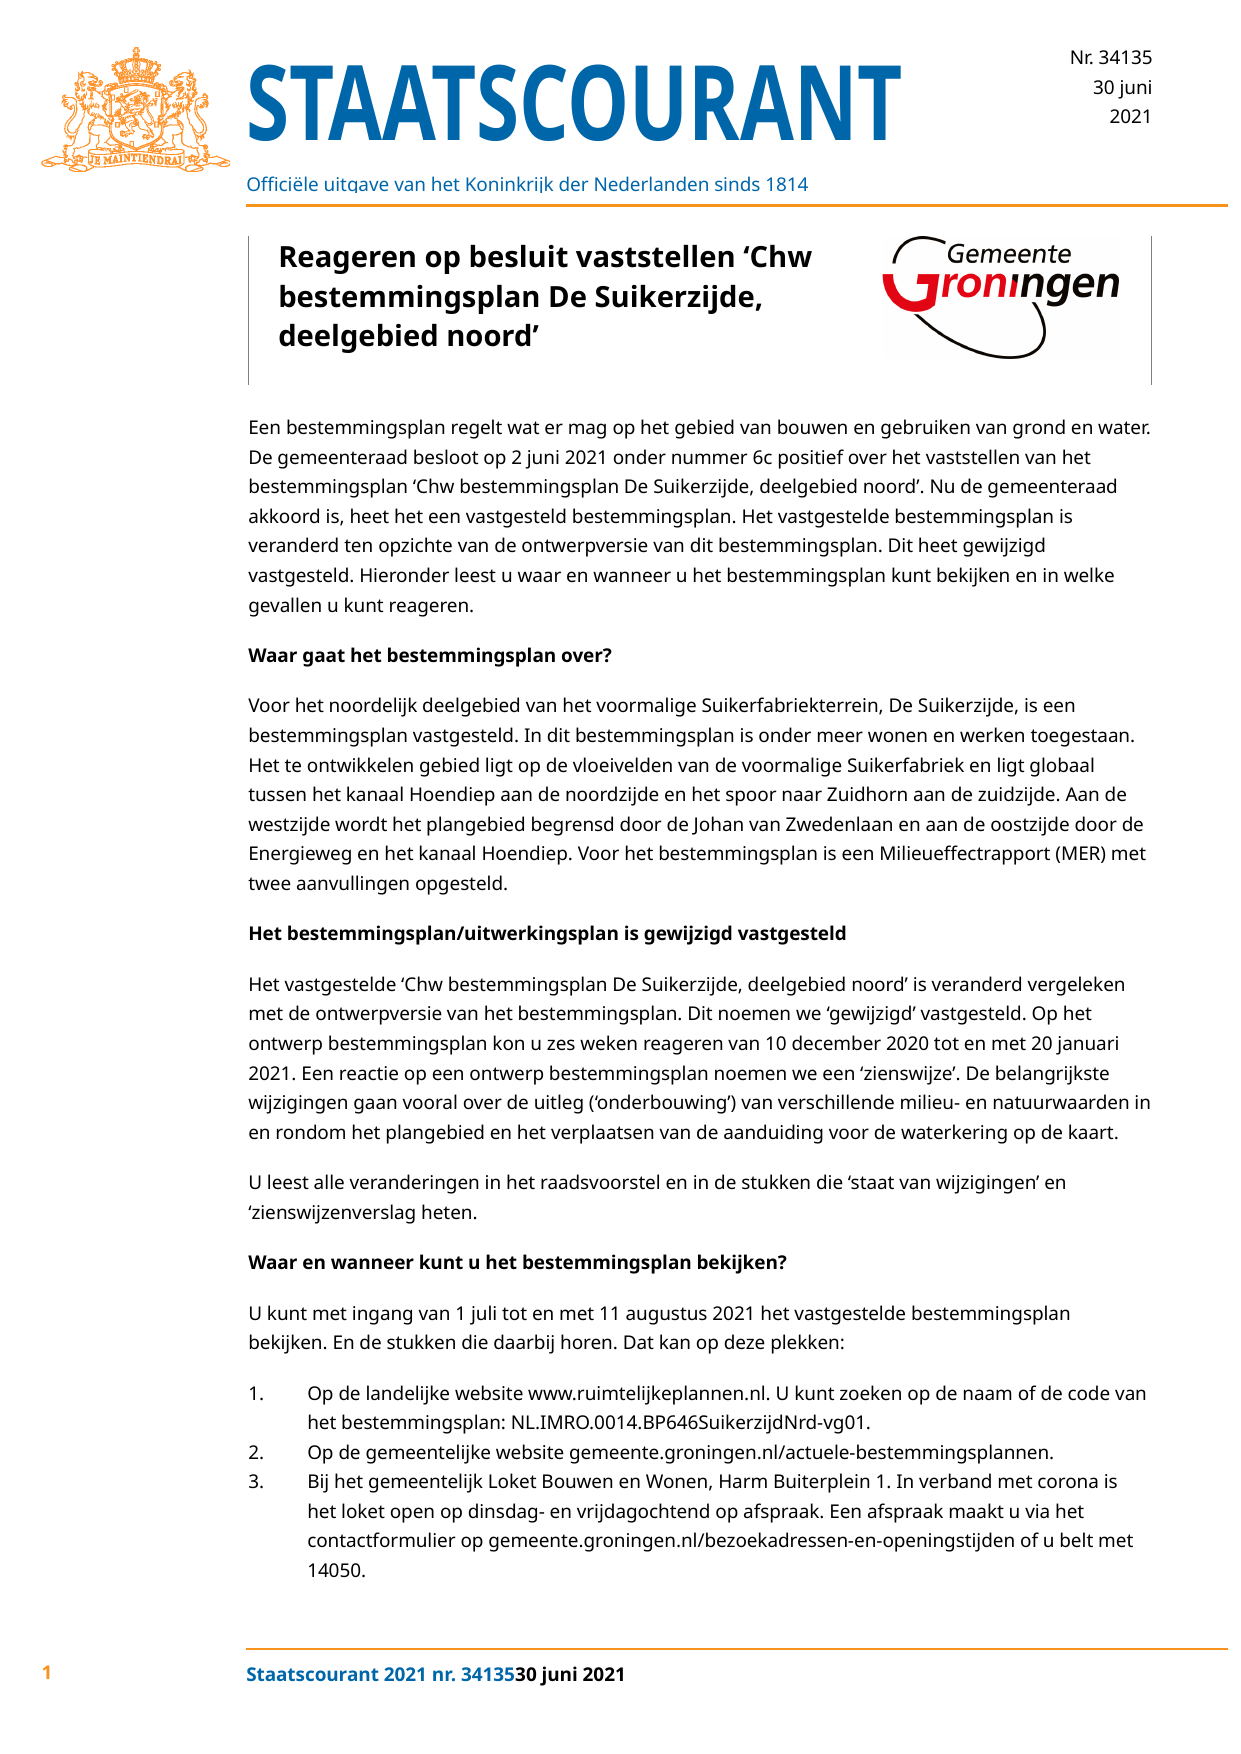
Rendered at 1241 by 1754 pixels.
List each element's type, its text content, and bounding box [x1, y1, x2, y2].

picture [41, 47, 231, 172]
text U leest alle veranderingen in het raadsvoorstel en in de stukken die ‘staat van wijzigingen’ en ‘zienswijzenverslag heten. [248, 1169, 1152, 1224]
text Waar en wanneer kunt u het bestemmingsplan bekijken? [248, 1249, 1152, 1275]
list Op de landelijke website www.ruimtelijkeplannen.nl. U kunt zoeken op de naam of de code van het bestemmingsplan: NL.IMRO.0014.BP646SuikerzijdNrd-vg01. [248, 1380, 1152, 1435]
text Voor het noordelijk deelgebied van het voormalige Suikerfabriekterrein, De Suikerzijde, is een bestemmingsplan vastgesteld. In dit bestemmingsplan is onder meer wonen en werken toegestaan. Het te ontwikkelen gebied ligt op de vloeivelden van de voormalige Suikerfabriek en ligt globaal tussen het kanaal Hoendiep aan de noordzijde en het spoor naar Zuidhorn aan de zuidzijde. Aan de westzijde wordt het plangebied begrensd door de Johan van Zwedenlaan en aan de oostzijde door de Energieweg en het kanaal Hoendiep. Voor het bestemmingsplan is een Milieueffectrapport (MER) met twee aanvullingen opgesteld. [248, 693, 1152, 896]
picture [882, 236, 1119, 359]
list Bij het gemeentelijk Loket Bouwen en Wonen, Harm Buiterplein 1. In verband met corona is het loket open op dinsdag- en vrijdagochtend op afspraak. Een afspraak maakt u via het contactformulier op gemeente.groningen.nl/bezoekadressen-en-openingstijden of u belt met 14050. [248, 1468, 1152, 1583]
text Het bestemmingsplan/uitwerkingsplan is gewijzigd vastgesteld [248, 921, 1152, 946]
text Waar gaat het bestemmingsplan over? [248, 642, 1152, 668]
list Op de gemeentelijke website gemeente.groningen.nl/actuele-bestemmingsplannen. [248, 1439, 1152, 1464]
table_header Reageren op besluit vaststellen ‘Chw bestemmingsplan De Suikerzijde, deelgebied noord’ [249, 236, 850, 385]
table_header [850, 236, 1151, 385]
text U kunt met ingang van 1 juli tot en met 11 augustus 2021 het vastgestelde bestemmingsplan bekijken. En de stukken die daarbij horen. Dat kan op deze plekken: [248, 1300, 1152, 1355]
text Een bestemmingsplan regelt wat er mag op het gebied van bouwen en gebruiken van grond en water. De gemeenteraad besloot op 2 juni 2021 onder nummer 6c positief over het vaststellen van het bestemmingsplan ‘Chw bestemmingsplan De Suikerzijde, deelgebied noord’. Nu de gemeenteraad akkoord is, heet het een vastgesteld bestemmingsplan. Het vastgestelde bestemmingsplan is veranderd ten opzichte van de ontwerpversie van dit bestemmingsplan. Dit heet gewijzigd vastgesteld. Hieronder leest u waar en wanneer u het bestemmingsplan kunt bekijken en in welke gevallen u kunt reageren. [248, 414, 1152, 617]
text Het vastgestelde ‘Chw bestemmingsplan De Suikerzijde, deelgebied noord’ is veranderd vergeleken met de ontwerpversie van het bestemmingsplan. Dit noemen we ‘gewijzigd’ vastgesteld. Op het ontwerp bestemmingsplan kon u zes weken reageren van 10 december 2020 tot en met 20 januari 2021. Een reactie op een ontwerp bestemmingsplan noemen we een ‘zienswijze’. De belangrijkste wijzigingen gaan vooral over de uitleg (‘onderbouwing’) van verschillende milieu- en natuurwaarden in en rondom het plangebied en het verplaatsen van de aanduiding voor de waterkering op de kaart. [248, 971, 1152, 1144]
